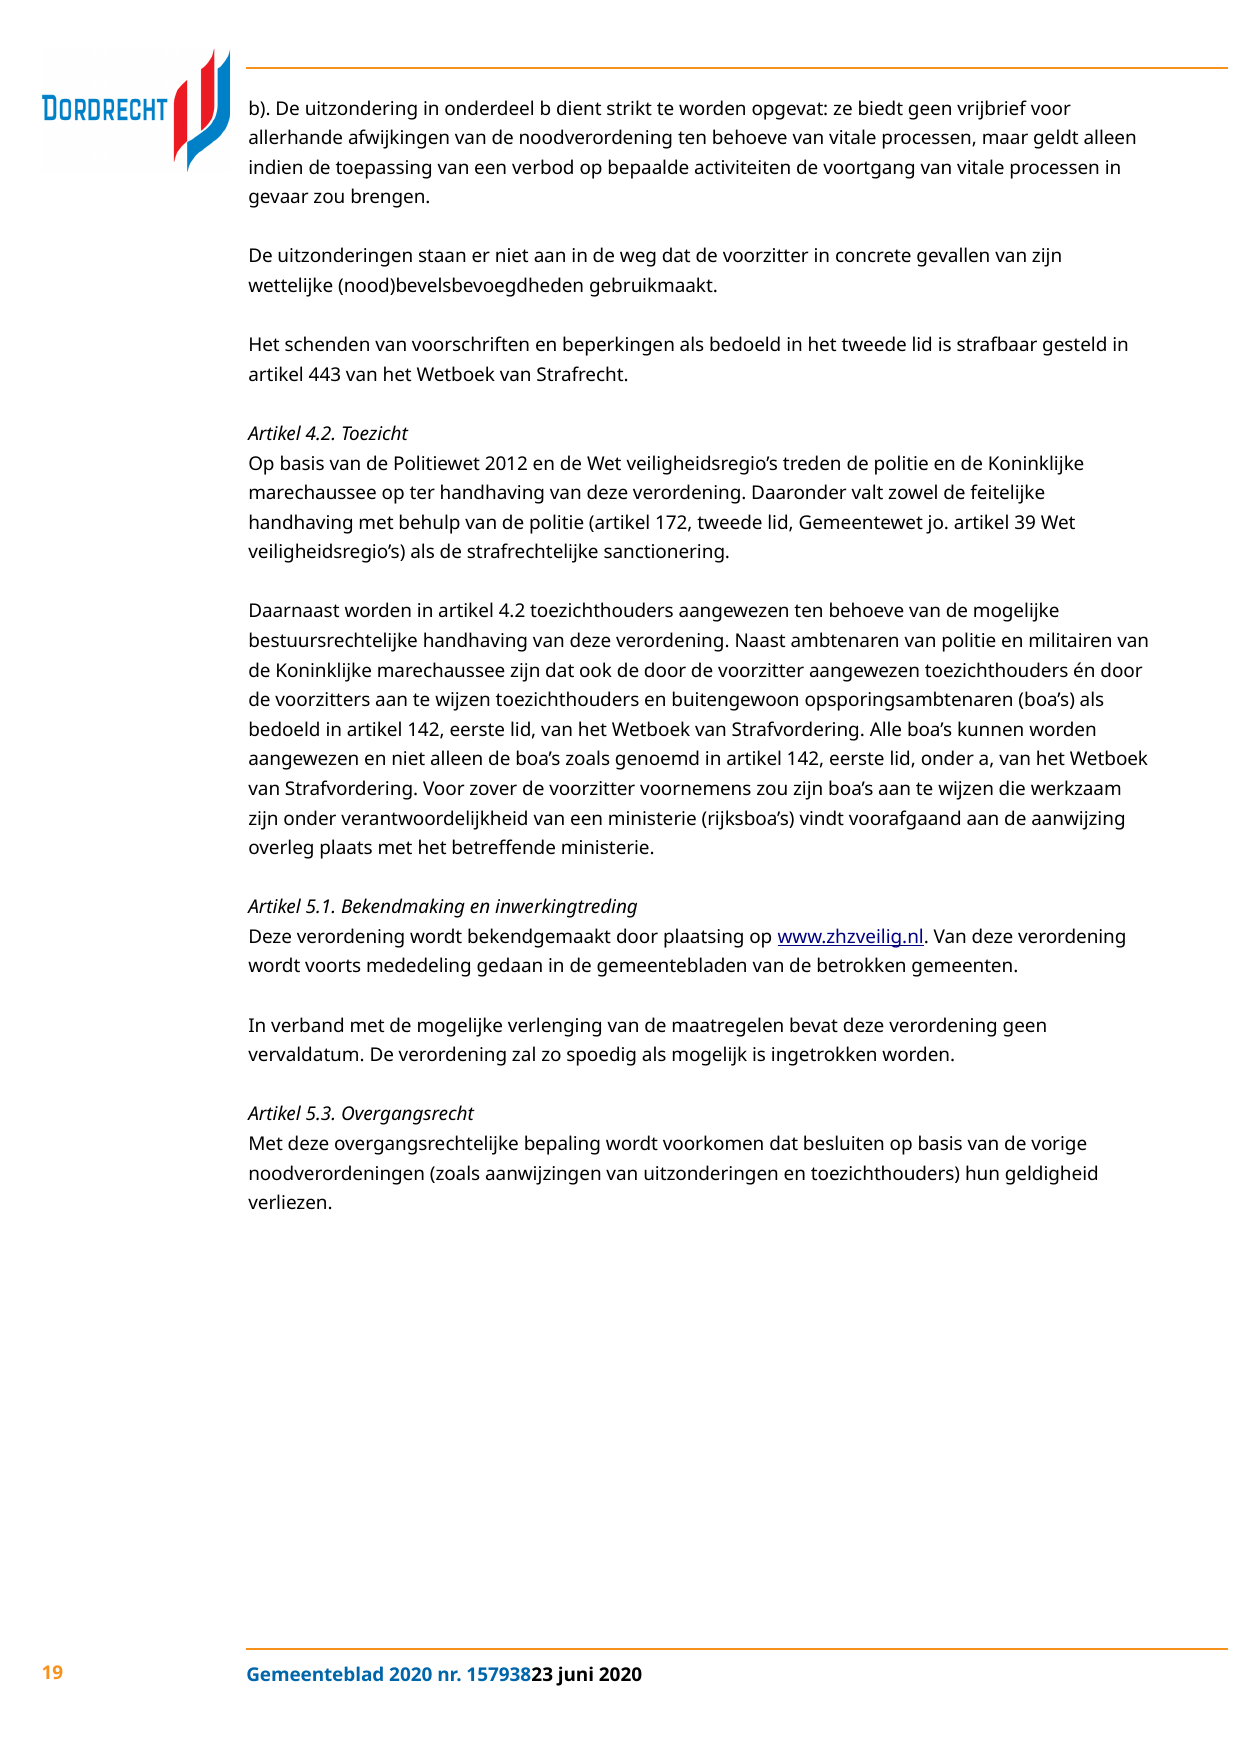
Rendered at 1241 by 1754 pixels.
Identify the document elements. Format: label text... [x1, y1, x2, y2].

text Het schenden van voorschriften en beperkingen als bedoeld in het tweede lid is strafbaar gesteld in artikel 443 van het Wetboek van Strafrecht. [248, 331, 1152, 387]
text Daarnaast worden in artikel 4.2 toezichthouders aangewezen ten behoeve van de mogelijke bestuursrechtelijke handhaving van deze verordening. Naast ambtenaren van politie en militairen van de Koninklijke marechaussee zijn dat ook de door de voorzitter aangewezen toezichthouders én door de voorzitters aan te wijzen toezichthouders en buitengewoon opsporingsambtenaren (boa’s) als bedoeld in artikel 142, eerste lid, van het Wetboek van Strafvordering. Alle boa’s kunnen worden aangewezen en niet alleen de boa’s zoals genoemd in artikel 142, eerste lid, onder a, van het Wetboek van Strafvordering. Voor zover de voorzitter voornemens zou zijn boa’s aan te wijzen die werkzaam zijn onder verantwoordelijkheid van een ministerie (rijksboa’s) vindt voorafgaand aan de aanwijzing overleg plaats met het betreffende ministerie. [248, 598, 1152, 860]
text De uitzonderingen staan er niet aan in de weg dat de voorzitter in concrete gevallen van zijn wettelijke (nood)bevelsbevoegdheden gebruikmaakt. [248, 243, 1152, 298]
text Artikel 4.2. Toezicht [248, 420, 1152, 446]
text Artikel 5.3. Overgangsrecht [248, 1101, 1152, 1126]
picture [41, 47, 231, 172]
text In verband met de mogelijke verlenging van de maatregelen bevat deze verordening geen vervaldatum. De verordening zal zo spoedig als mogelijk is ingetrokken worden. [248, 1012, 1152, 1067]
text Deze verordening wordt bekendgemaakt door plaatsing op www.zhzveilig.nl. Van deze verordening wordt voorts mededeling gedaan in de gemeentebladen van de betrokken gemeenten. [248, 923, 1152, 978]
text Met deze overgangsrechtelijke bepaling wordt voorkomen dat besluiten op basis van de vorige noodverordeningen (zoals aanwijzingen van uitzonderingen en toezichthouders) hun geldigheid verliezen. [248, 1130, 1152, 1215]
text Artikel 5.1. Bekendmaking en inwerkingtreding [248, 893, 1152, 919]
text Op basis van de Politiewet 2012 en de Wet veiligheidsregio’s treden de politie en de Koninklijke marechaussee op ter handhaving van deze verordening. Daaronder valt zowel de feitelijke handhaving met behulp van de politie (artikel 172, tweede lid, Gemeentewet jo. artikel 39 Wet veiligheidsregio’s) als de strafrechtelijke sanctionering. [248, 450, 1152, 564]
text b). De uitzondering in onderdeel b dient strikt te worden opgevat: ze biedt geen vrijbrief voor allerhande afwijkingen van de noodverordening ten behoeve van vitale processen, maar geldt alleen indien de toepassing van een verbod op bepaalde activiteiten de voortgang van vitale processen in gevaar zou brengen. [248, 95, 1152, 209]
